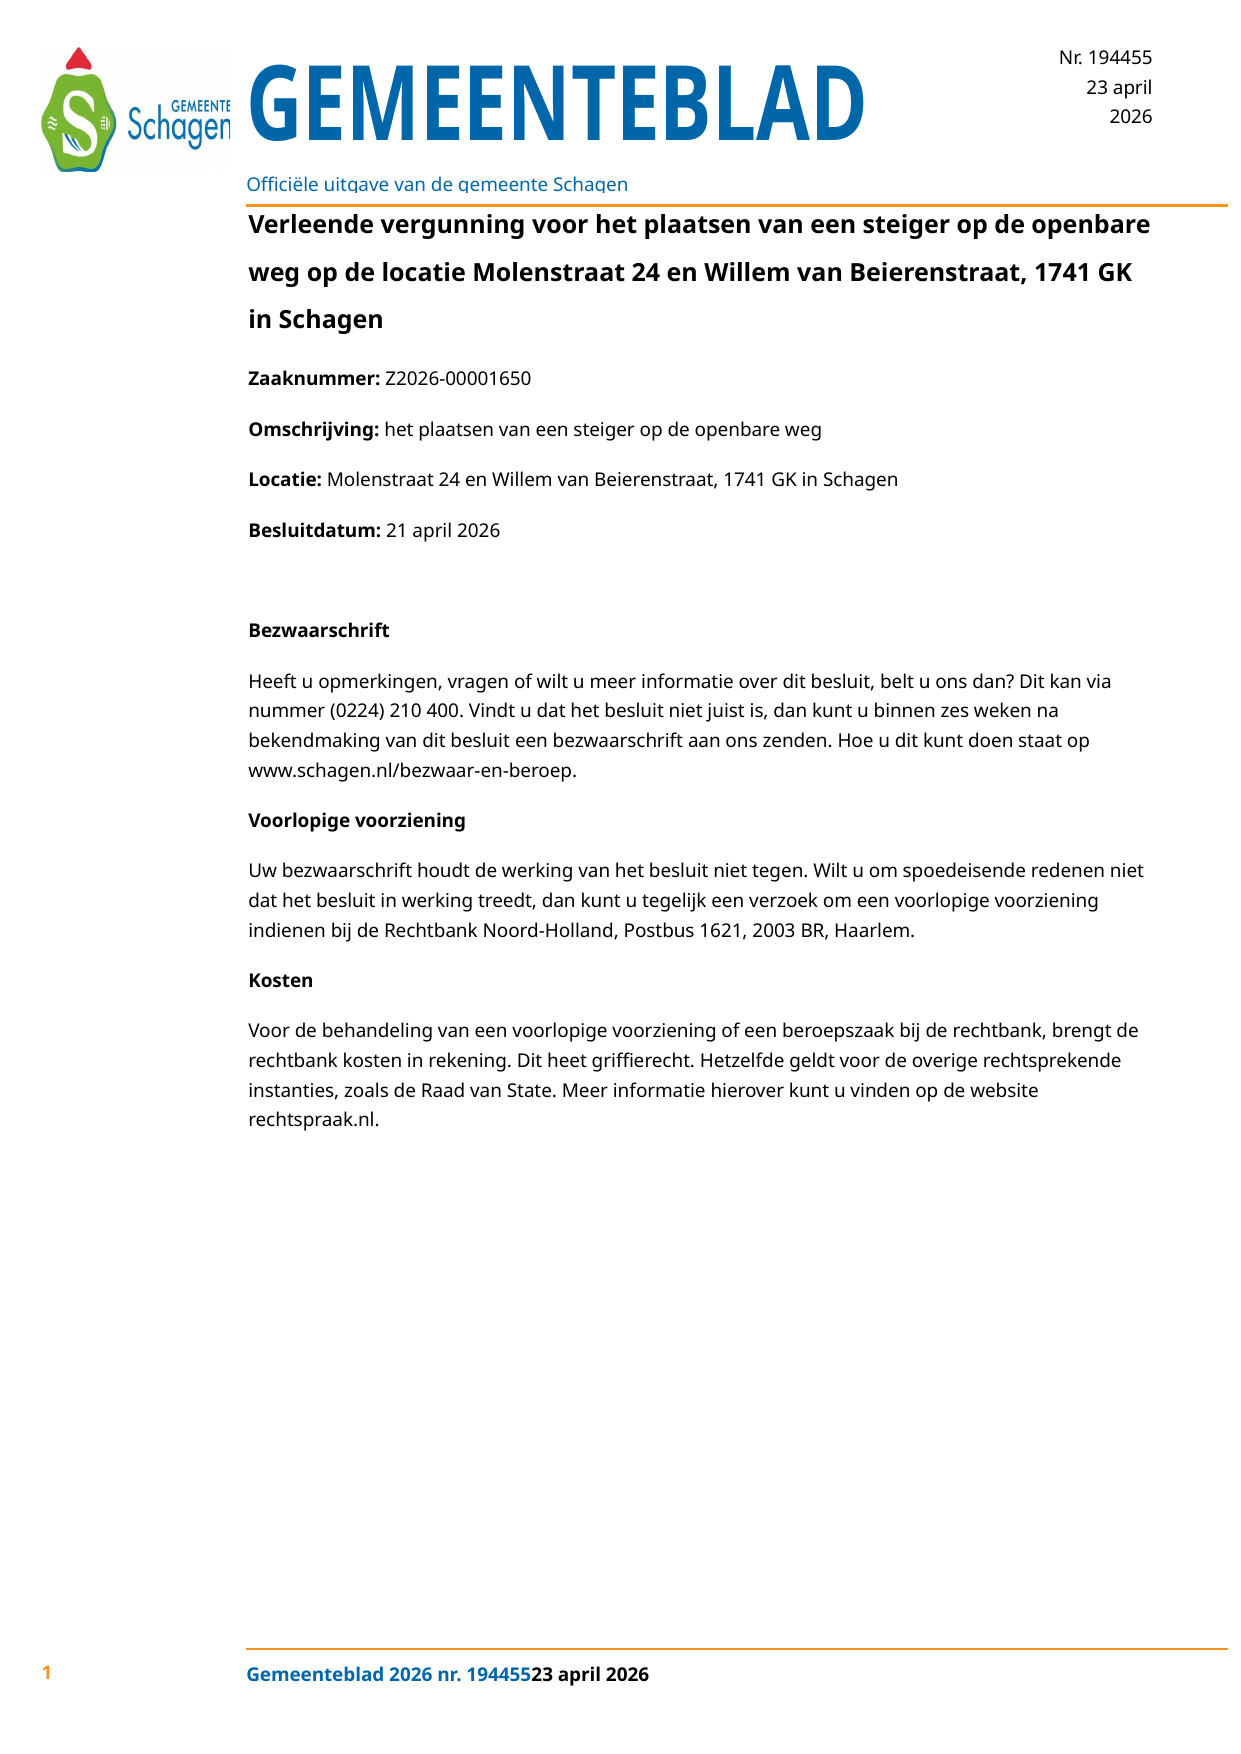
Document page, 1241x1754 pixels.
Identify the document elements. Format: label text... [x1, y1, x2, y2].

text Voorlopige voorziening [248, 807, 1152, 833]
text Zaaknummer: Z2026-00001650 [248, 366, 1152, 391]
text Heeft u opmerkingen, vragen of wilt u meer informatie over dit besluit, belt u ons dan? Dit kan via nummer (0224) 210 400. Vindt u dat het besluit niet juist is, dan kunt u binnen zes weken na bekendmaking van dit besluit een bezwaarschrift aan ons zenden. Hoe u dit kunt doen staat op www.schagen.nl/bezwaar-en-beroep. [248, 668, 1152, 782]
text Locatie: Molenstraat 24 en Willem van Beierenstraat, 1741 GK in Schagen [248, 466, 1152, 492]
text Uw bezwaarschrift houdt de werking van het besluit niet tegen. Wilt u om spoedeisende redenen niet dat het besluit in werking treedt, dan kunt u tegelijk een verzoek om een voorlopige voorziening indienen bij de Rechtbank Noord-Holland, Postbus 1621, 2003 BR, Haarlem. [248, 858, 1152, 942]
text Besluitdatum: 21 april 2026 [248, 517, 1152, 542]
text Omschrijving: het plaatsen van een steiger op de openbare weg [248, 416, 1152, 442]
text Verleende vergunning voor het plaatsen van een steiger op de openbare weg op de locatie Molenstraat 24 en Willem van Beierenstraat, 1741 GK in Schagen [248, 207, 1152, 336]
text Bezwaarschrift [248, 618, 1152, 643]
text Kosten [248, 967, 1152, 993]
picture [41, 47, 231, 172]
text Voor de behandeling van een voorlopige voorziening of een beroepszaak bij de rechtbank, brengt de rechtbank kosten in rekening. Dit heet griffierecht. Hetzelfde geldt voor de overige rechtsprekende instanties, zoals de Raad van State. Meer informatie hierover kunt u vinden op de website rechtspraak.nl. [248, 1018, 1152, 1132]
